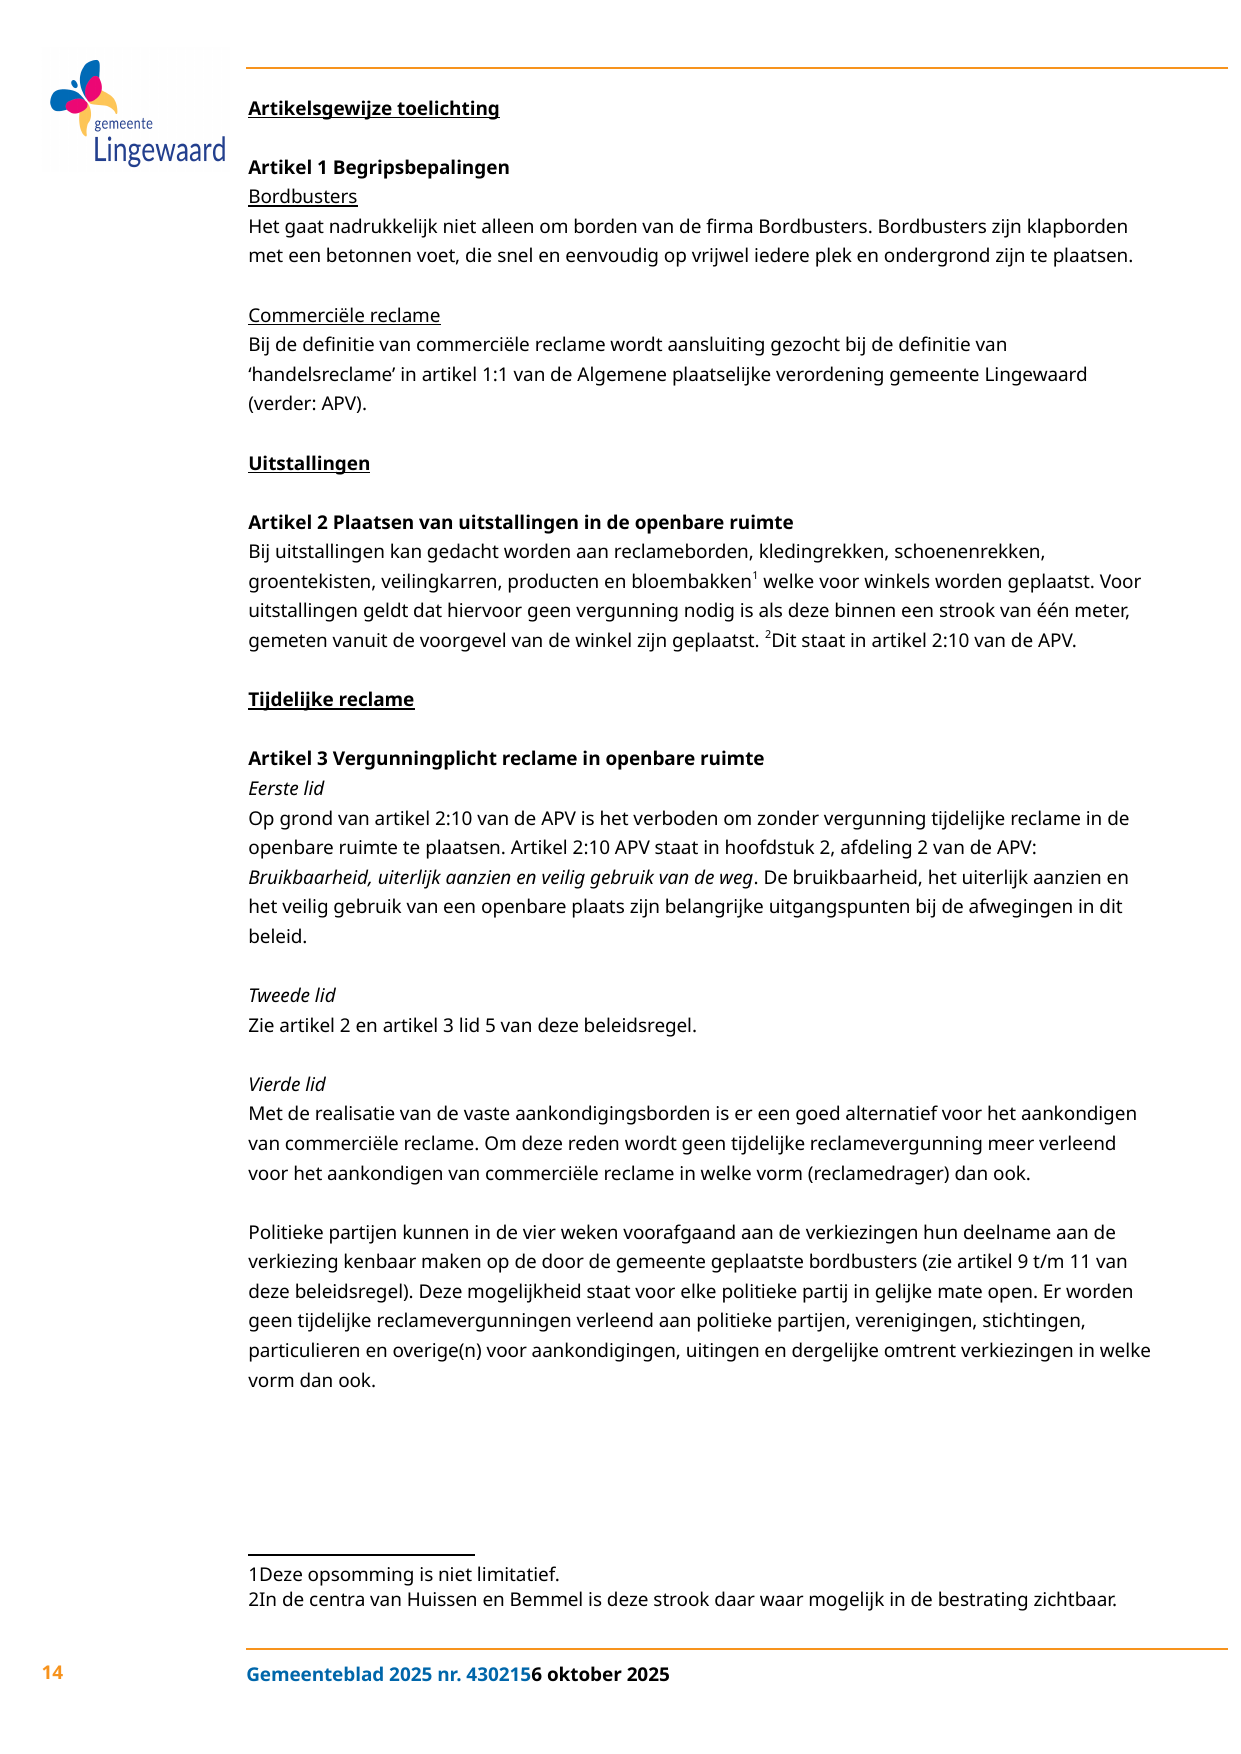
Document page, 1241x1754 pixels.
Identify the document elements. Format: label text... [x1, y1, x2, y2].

text Zie artikel 2 en artikel 3 lid 5 van deze beleidsregel. [248, 1012, 1152, 1038]
text Eerste lid [248, 775, 1152, 801]
text Artikel 3 Vergunningplicht reclame in openbare ruimte [248, 746, 1152, 771]
text Het gaat nadrukkelijk niet alleen om borden van de firma Bordbusters. Bordbusters zijn klapborden met een betonnen voet, die snel en eenvoudig op vrijwel iedere plek en ondergrond zijn te plaatsen. [248, 213, 1152, 268]
text Vierde lid [248, 1071, 1152, 1097]
text Tijdelijke reclame [248, 686, 1152, 712]
text Met de realisatie van de vaste aankondigingsborden is er een goed alternatief voor het aankondigen van commerciële reclame. Om deze reden wordt geen tijdelijke reclamevergunning meer verleend voor het aankondigen van commerciële reclame in welke vorm (reclamedrager) dan ook. [248, 1101, 1152, 1186]
text Artikelsgewijze toelichting [248, 95, 1152, 121]
text Artikel 2 Plaatsen van uitstallingen in de openbare ruimte [248, 509, 1152, 535]
text Commerciële reclame [248, 302, 1152, 328]
text Op grond van artikel 2:10 van de APV is het verboden om zonder vergunning tijdelijke reclame in de openbare ruimte te plaatsen. Artikel 2:10 APV staat in hoofdstuk 2, afdeling 2 van de APV: Bruikbaarheid, uiterlijk aanzien en veilig gebruik van de weg. De bruikbaarheid, het uiterlijk aanzien en het veilig gebruik van een openbare plaats zijn belangrijke uitgangspunten bij de afwegingen in dit beleid. [248, 805, 1152, 949]
text Politieke partijen kunnen in de vier weken voorafgaand aan de verkiezingen hun deelname aan de verkiezing kenbaar maken op de door de gemeente geplaatste bordbusters (zie artikel 9 t/m 11 van deze beleidsregel). Deze mogelijkheid staat voor elke politieke partij in gelijke mate open. Er worden geen tijdelijke reclamevergunningen verleend aan politieke partijen, verenigingen, stichtingen, particulieren en overige(n) voor aankondigingen, uitingen en dergelijke omtrent verkiezingen in welke vorm dan ook. [248, 1219, 1152, 1393]
text Artikel 1 Begripsbepalingen [248, 154, 1152, 180]
text Uitstallingen [248, 450, 1152, 476]
picture [41, 47, 231, 172]
text Deze opsomming is niet limitatief. [248, 1561, 1152, 1586]
text Bij de definitie van commerciële reclame wordt aansluiting gezocht bij de definitie van ‘handelsreclame’ in artikel 1:1 van de Algemene plaatselijke verordening gemeente Lingewaard (verder: APV). [248, 331, 1152, 416]
text Tweede lid [248, 982, 1152, 1008]
text Bordbusters [248, 183, 1152, 209]
text In de centra van Huissen en Bemmel is deze strook daar waar mogelijk in de bestrating zichtbaar. [248, 1586, 1152, 1612]
text Bij uitstallingen kan gedacht worden aan reclameborden, kledingrekken, schoenenrekken, groentekisten, veilingkarren, producten en bloembakken welke voor winkels worden geplaatst. Voor uitstallingen geldt dat hiervoor geen vergunning nodig is als deze binnen een strook van één meter, gemeten vanuit de voorgevel van de winkel zijn geplaatst. Dit staat in artikel 2:10 van de APV. [248, 538, 1152, 653]
